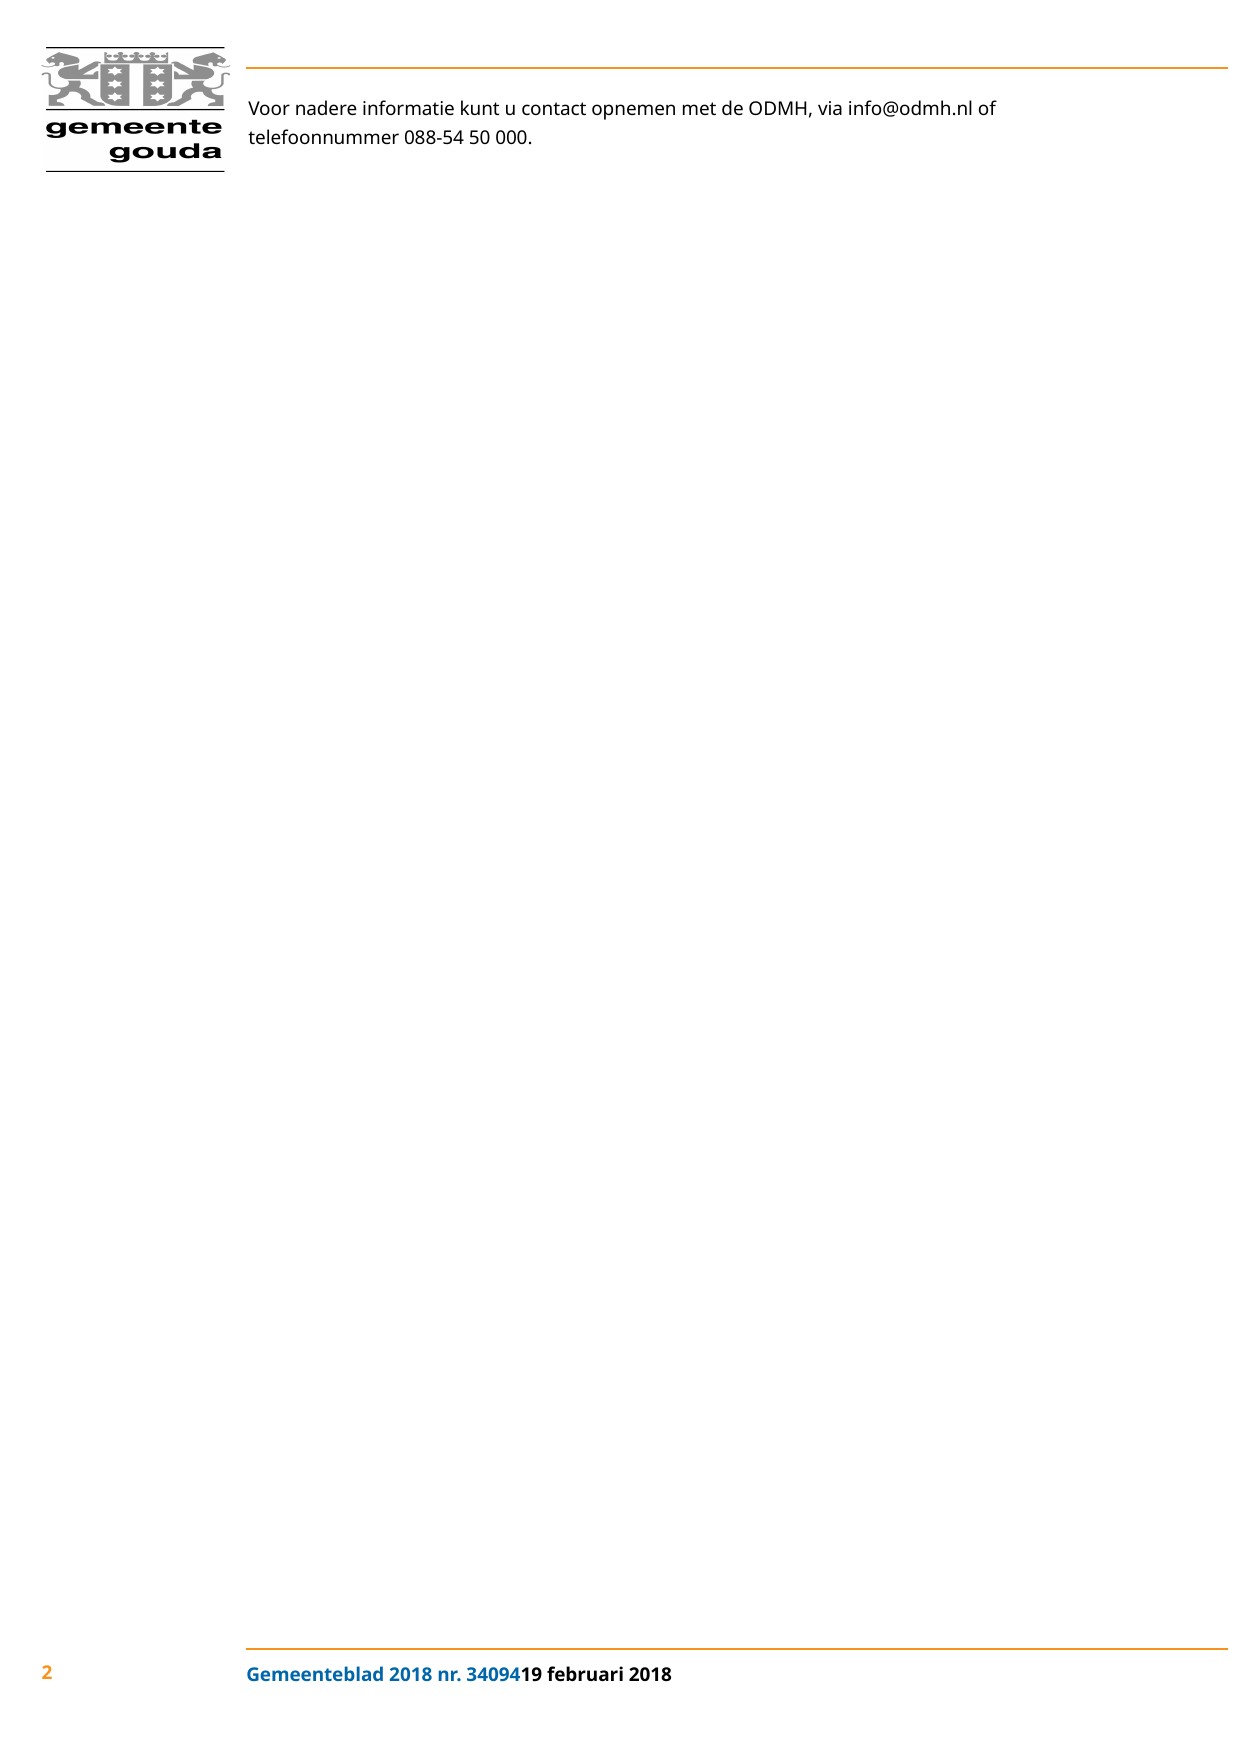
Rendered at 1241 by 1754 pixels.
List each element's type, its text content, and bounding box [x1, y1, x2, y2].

text Voor nadere informatie kunt u contact opnemen met de ODMH, via info@odmh.nl of telefoonnummer 088-54 50 000. [248, 95, 1152, 150]
picture [41, 47, 231, 172]
